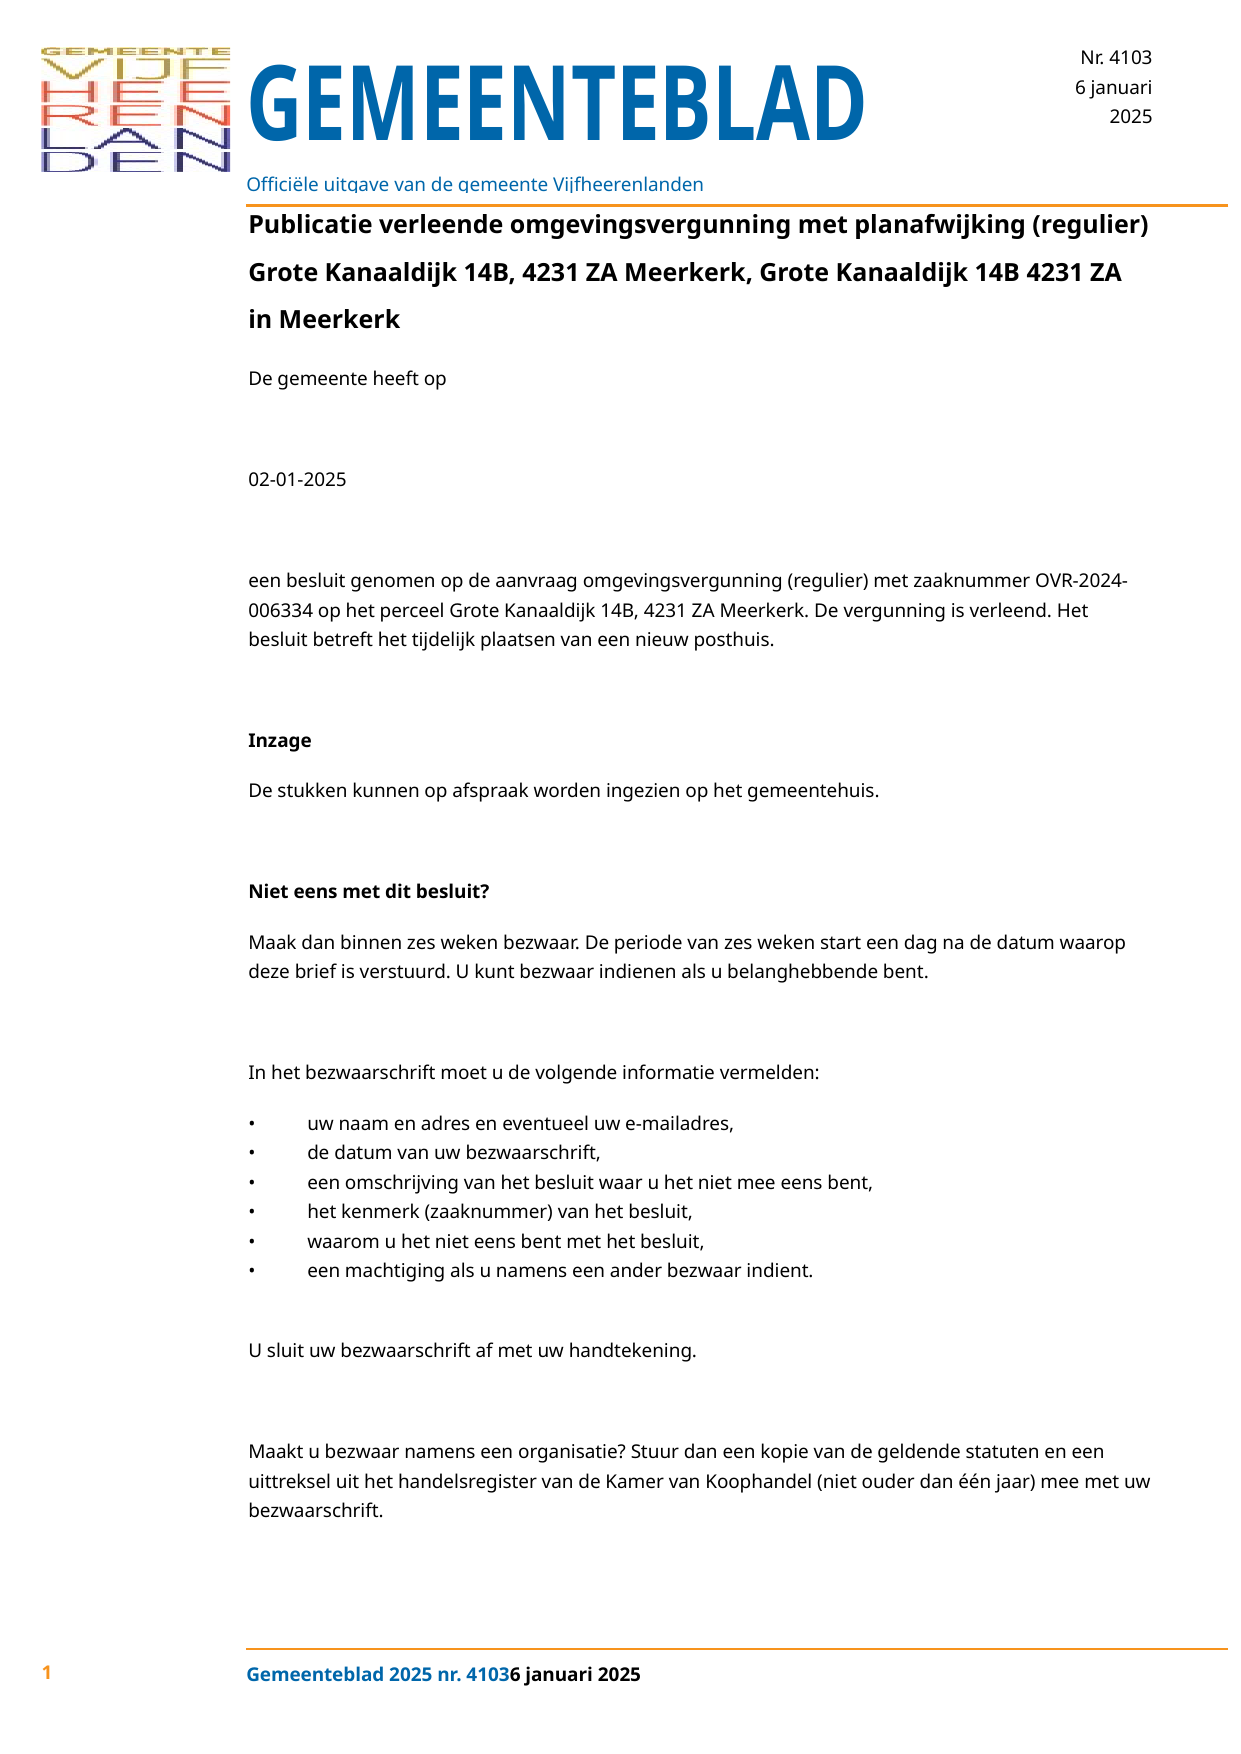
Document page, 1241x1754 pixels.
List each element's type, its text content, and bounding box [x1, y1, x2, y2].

text Publicatie verleende omgevingsvergunning met planafwijking (regulier) Grote Kanaaldijk 14B, 4231 ZA Meerkerk, Grote Kanaaldijk 14B 4231 ZA in Meerkerk [248, 207, 1152, 336]
text Maak dan binnen zes weken bezwaar. De periode van zes weken start een dag na de datum waarop deze brief is verstuurd. U kunt bezwaar indienen als u belanghebbende bent. [248, 929, 1152, 984]
list de datum van uw bezwaarschrift, [248, 1139, 1152, 1165]
text De gemeente heeft op [248, 366, 1152, 391]
text U sluit uw bezwaarschrift af met uw handtekening. [248, 1338, 1152, 1363]
list waarom u het niet eens bent met het besluit, [248, 1228, 1152, 1254]
list een machtiging als u namens een ander bezwaar indient. [248, 1258, 1152, 1283]
text 02-01-2025 [248, 466, 1152, 492]
picture [41, 47, 231, 172]
text Niet eens met dit besluit? [248, 878, 1152, 904]
text een besluit genomen op de aanvraag omgevingsvergunning (regulier) met zaaknummer OVR-2024-006334 op het perceel Grote Kanaaldijk 14B, 4231 ZA Meerkerk. De vergunning is verleend. Het besluit betreft het tijdelijk plaatsen van een nieuw posthuis. [248, 567, 1152, 652]
list uw naam en adres en eventueel uw e-mailadres, [248, 1110, 1152, 1135]
list het kenmerk (zaaknummer) van het besluit, [248, 1198, 1152, 1224]
text Inzage [248, 727, 1152, 753]
text De stukken kunnen op afspraak worden ingezien op het gemeentehuis. [248, 778, 1152, 803]
list een omschrijving van het besluit waar u het niet mee eens bent, [248, 1169, 1152, 1194]
text Maakt u bezwaar namens een organisatie? Stuur dan een kopie van de geldende statuten en een uittreksel uit het handelsregister van de Kamer van Koophandel (niet ouder dan één jaar) mee met uw bezwaarschrift. [248, 1438, 1152, 1523]
text In het bezwaarschrift moet u de volgende informatie vermelden: [248, 1059, 1152, 1085]
